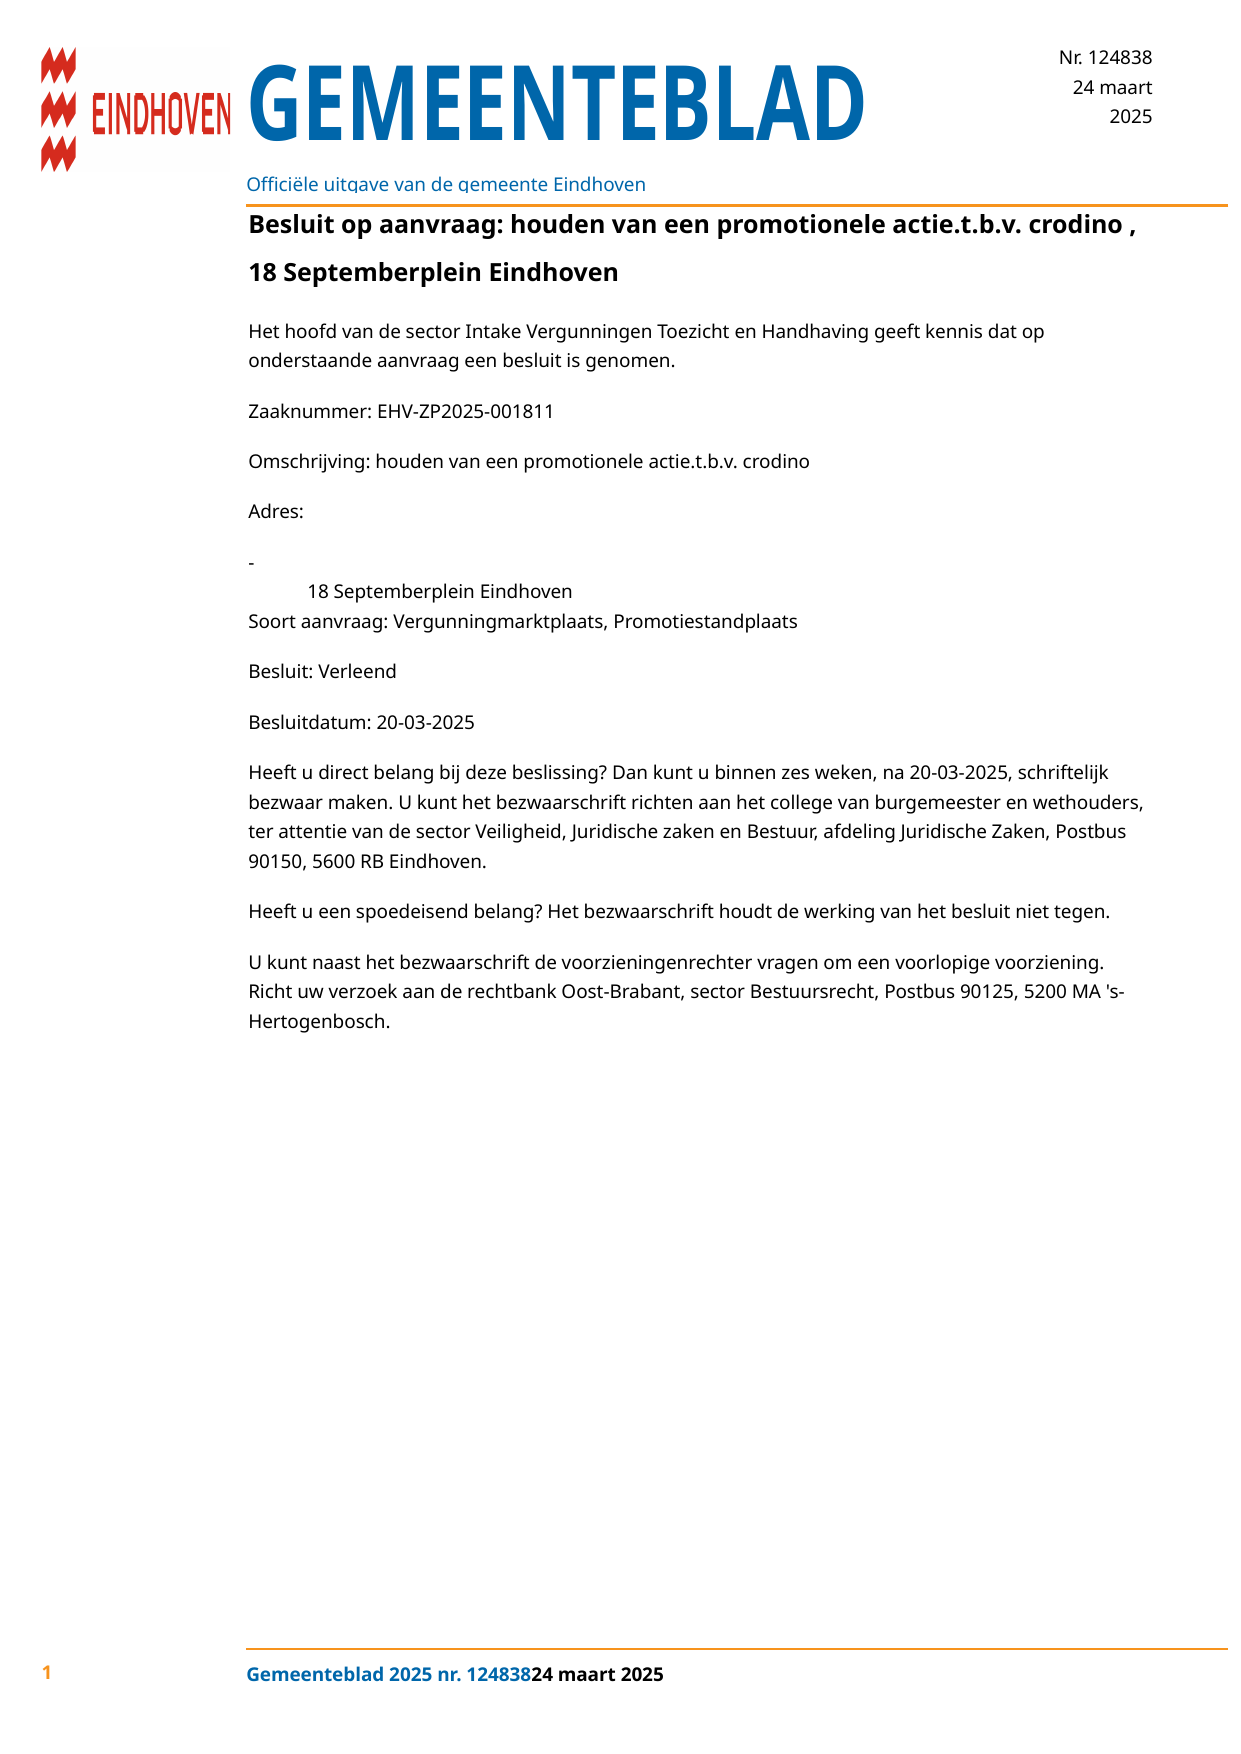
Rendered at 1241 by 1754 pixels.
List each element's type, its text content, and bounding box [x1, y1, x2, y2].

text Besluit: Verleend [248, 659, 1152, 684]
text Heeft u direct belang bij deze beslissing? Dan kunt u binnen zes weken, na 20-03-2025, schriftelijk bezwaar maken. U kunt het bezwaarschrift richten aan het college van burgemeester en wethouders, ter attentie van de sector Veiligheid, Juridische zaken en Bestuur, afdeling Juridische Zaken, Postbus 90150, 5600 RB Eindhoven. [248, 759, 1152, 874]
text Het hoofd van de sector Intake Vergunningen Toezicht en Handhaving geeft kennis dat op onderstaande aanvraag een besluit is genomen. [248, 318, 1152, 373]
text Omschrijving: houden van een promotionele actie.t.b.v. crodino [248, 448, 1152, 474]
picture [41, 47, 231, 172]
text Besluit op aanvraag: houden van een promotionele actie.t.b.v. crodino , 18 Septemberplein Eindhoven [248, 207, 1152, 288]
list 18 Septemberplein Eindhoven [248, 579, 1152, 604]
text Soort aanvraag: Vergunningmarktplaats, Promotiestandplaats [248, 608, 1152, 634]
text Besluitdatum: 20-03-2025 [248, 709, 1152, 735]
text Heeft u een spoedeisend belang? Het bezwaarschrift houdt de werking van het besluit niet tegen. [248, 899, 1152, 924]
text Zaaknummer: EHV-ZP2025-001811 [248, 398, 1152, 424]
text U kunt naast het bezwaarschrift de voorzieningenrechter vragen om een voorlopige voorziening. Richt uw verzoek aan de rechtbank Oost-Brabant, sector Bestuursrecht, Postbus 90125, 5200 MA 's-Hertogenbosch. [248, 949, 1152, 1034]
text Adres: [248, 499, 1152, 524]
